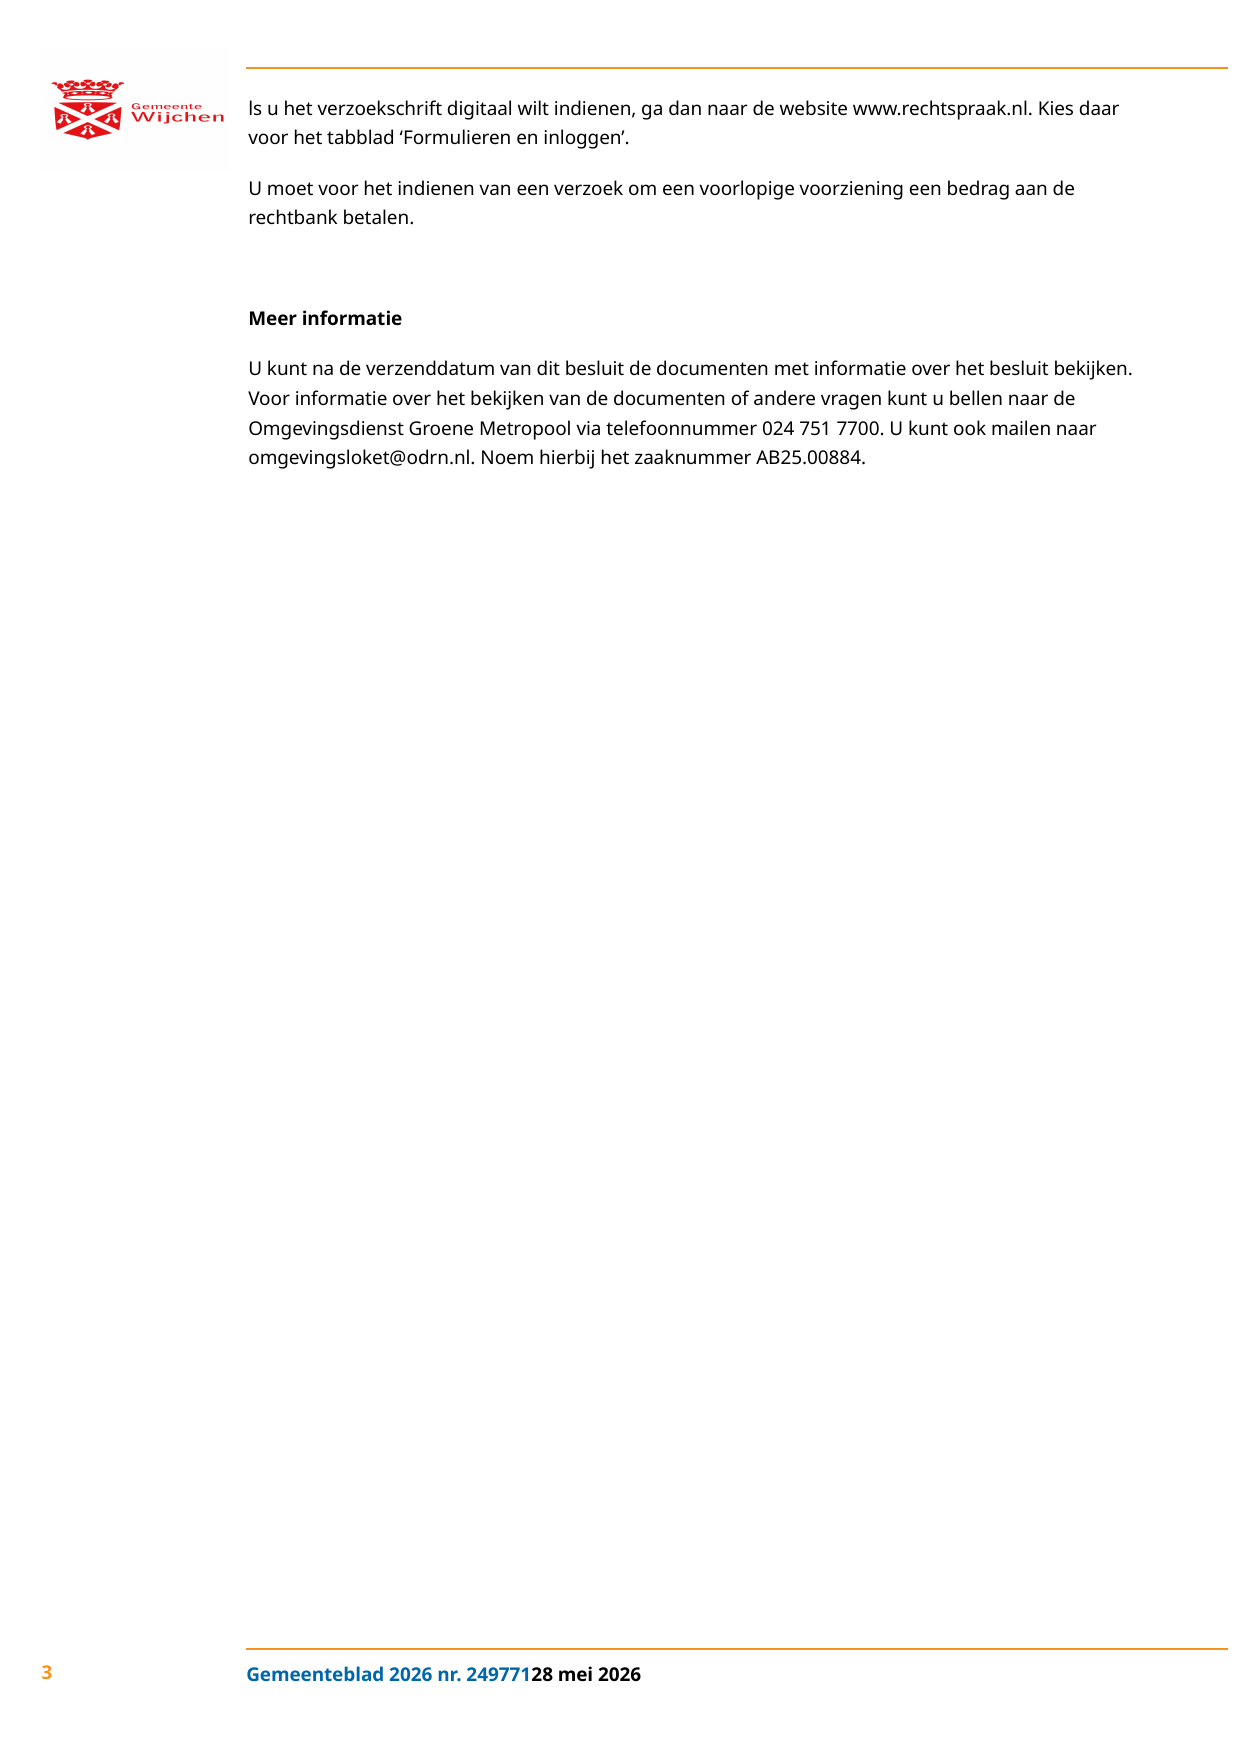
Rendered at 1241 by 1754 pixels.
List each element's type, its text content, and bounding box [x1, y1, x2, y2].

text ls u het verzoekschrift digitaal wilt indienen, ga dan naar de website www.rechtspraak.nl. Kies daar voor het tabblad ‘Formulieren en inloggen’. [248, 95, 1152, 150]
text U kunt na de verzenddatum van dit besluit de documenten met informatie over het besluit bekijken. Voor informatie over het bekijken van de documenten of andere vragen kunt u bellen naar de Omgevingsdienst Groene Metropool via telefoonnummer 024 751 7700. U kunt ook mailen naar omgevingsloket@odrn.nl. Noem hierbij het zaaknummer AB25.00884. [248, 356, 1152, 470]
text U moet voor het indienen van een verzoek om een voorlopige voorziening een bedrag aan de rechtbank betalen. [248, 175, 1152, 230]
text Meer informatie [248, 305, 1152, 331]
picture [41, 47, 231, 172]
